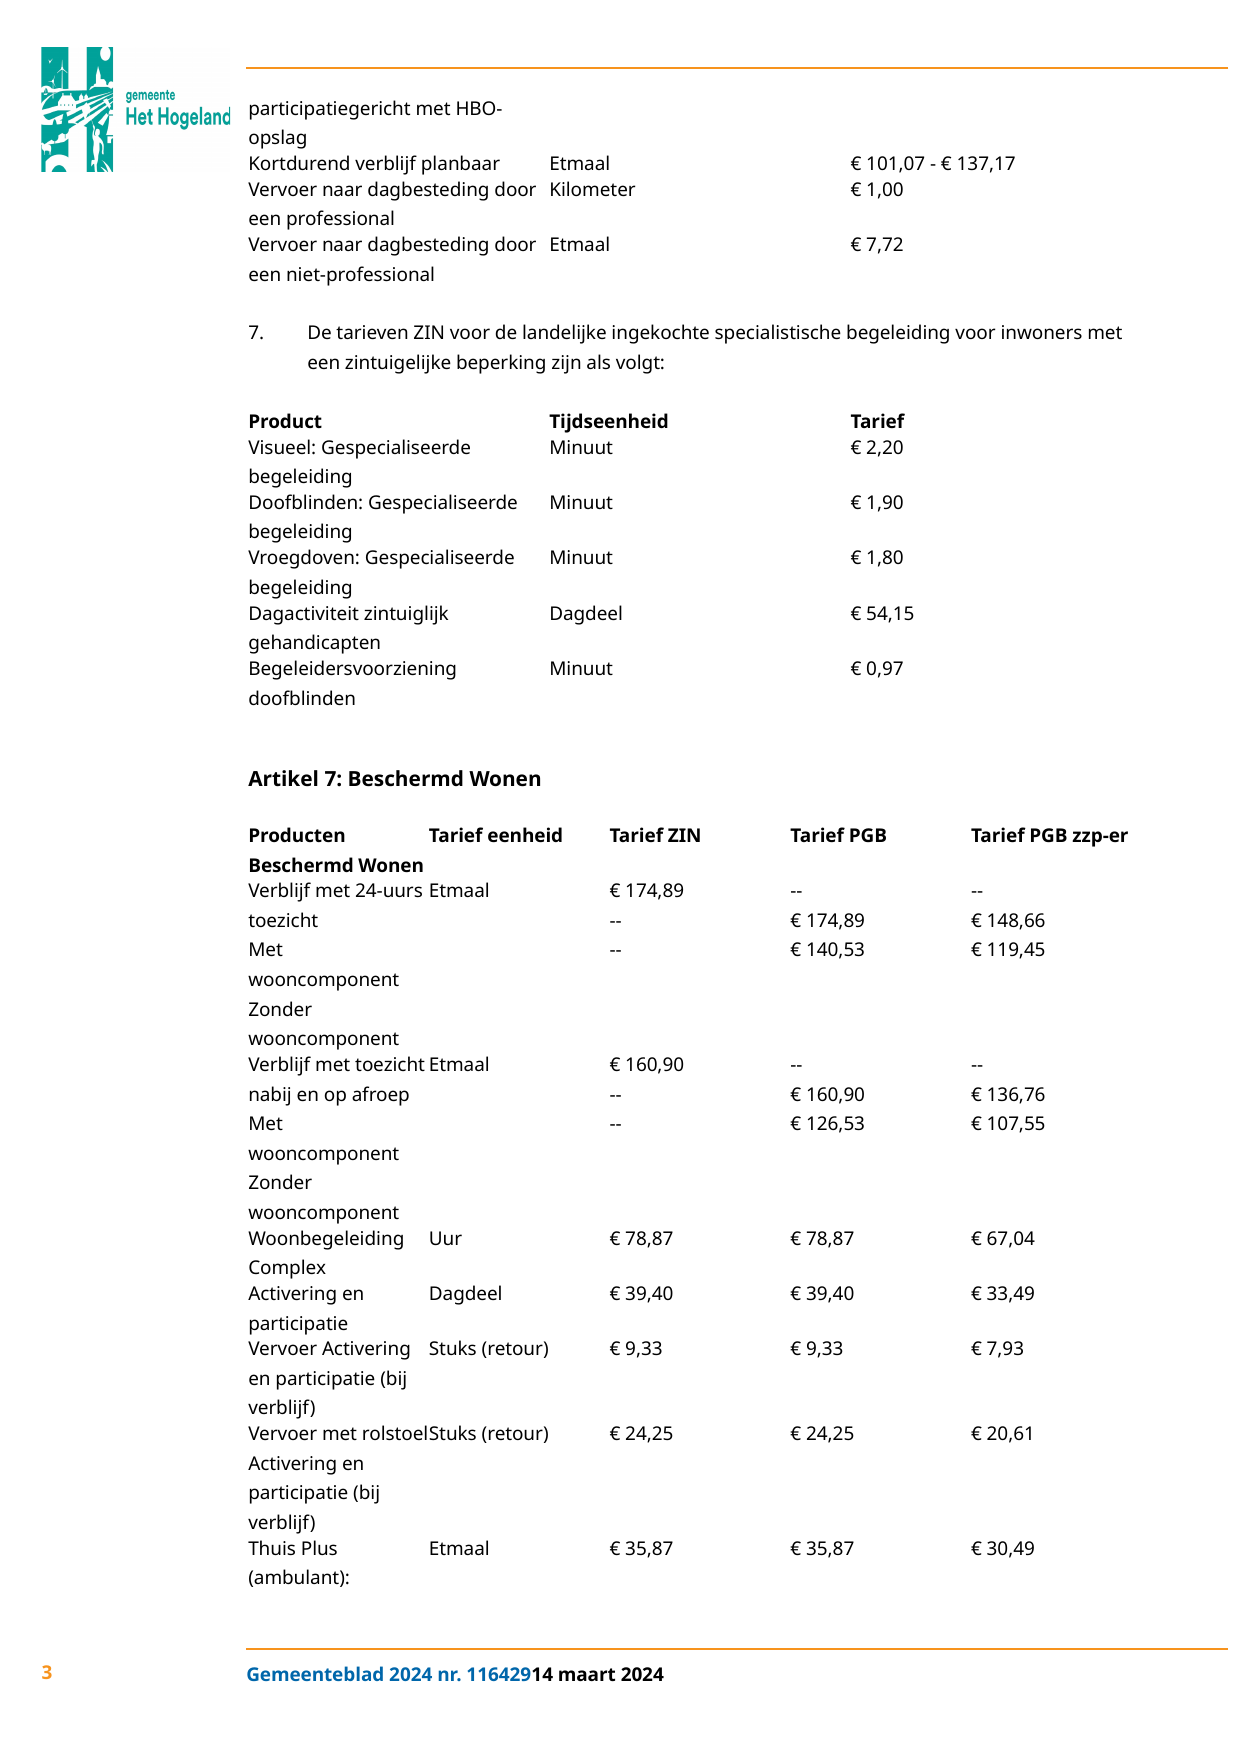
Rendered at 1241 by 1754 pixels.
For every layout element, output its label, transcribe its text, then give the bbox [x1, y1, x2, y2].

table_cell participatiegericht met HBO-opslag [248, 95, 549, 150]
table_cell € 67,04 [971, 1225, 1152, 1280]
table_cell Vervoer Activering en participatie (bij verblijf) [248, 1335, 429, 1420]
table_cell Dagdeel [429, 1280, 609, 1335]
list De tarieven ZIN voor de landelijke ingekochte specialistische begeleiding voor inwoners met een zintuigelijke beperking zijn als volgt: [248, 319, 1152, 374]
table_cell € 1,80 [850, 545, 1152, 600]
table_header Tarief PGB [790, 822, 971, 877]
table_cell Vervoer naar dagbesteding door een niet-professional [248, 231, 549, 286]
table_cell Minuut [549, 545, 850, 600]
table_cell € 2,20 [850, 434, 1152, 489]
table_cell Activering en participatie [248, 1280, 429, 1335]
table_cell Etmaal [549, 150, 850, 176]
table_header Tarief eenheid [429, 822, 609, 877]
table_cell € 20,61 [971, 1420, 1152, 1535]
table_cell Etmaal [429, 1535, 609, 1590]
table_cell Etmaal [429, 1051, 609, 1225]
table_cell [850, 95, 1152, 150]
table_cell Stuks (retour) [429, 1335, 609, 1420]
table_header Tarief [850, 408, 1152, 434]
text Artikel 7: Beschermd Wonen [248, 764, 1152, 792]
table_cell Minuut [549, 434, 850, 489]
table_cell € 0,97 [850, 655, 1152, 710]
table_cell Verblijf met toezicht nabij en op afroep Met wooncomponent Zonder wooncomponent [248, 1051, 429, 1225]
table_cell Dagdeel [549, 600, 850, 655]
table_cell Kortdurend verblijf planbaar [248, 150, 549, 176]
table_cell € 1,00 [850, 176, 1152, 231]
table_cell € 78,87 [790, 1225, 971, 1280]
table_cell Begeleidersvoorziening doofblinden [248, 655, 549, 710]
table_cell Dagactiviteit zintuiglijk gehandicapten [248, 600, 549, 655]
table_cell € 1,90 [850, 489, 1152, 544]
table_cell € 24,25 [790, 1420, 971, 1535]
table_cell Minuut [549, 489, 850, 544]
table_cell Vroegdoven: Gespecialiseerde begeleiding [248, 545, 549, 600]
table_cell € 7,93 [971, 1335, 1152, 1420]
table_cell € 39,40 [609, 1280, 790, 1335]
table_cell € 160,90 -- -- [609, 1051, 790, 1225]
table_cell Stuks (retour) [429, 1420, 609, 1535]
table_cell € 9,33 [790, 1335, 971, 1420]
table_cell -- € 174,89 € 140,53 [790, 878, 971, 1051]
table_cell -- € 160,90 € 126,53 [790, 1051, 971, 1225]
table_cell Vervoer met rolstoel Activering en participatie (bij verblijf) [248, 1420, 429, 1535]
table_header Tarief ZIN [609, 822, 790, 877]
table_cell € 35,87 [609, 1535, 790, 1590]
table_cell Uur [429, 1225, 609, 1280]
table_cell € 101,07 - € 137,17 [850, 150, 1152, 176]
table_cell € 78,87 [609, 1225, 790, 1280]
table_cell -- € 148,66 € 119,45 [971, 878, 1152, 1051]
picture [41, 47, 231, 172]
table_cell [549, 95, 850, 150]
table_cell € 7,72 [850, 231, 1152, 286]
table_cell Woonbegeleiding Complex [248, 1225, 429, 1280]
table_header Tarief PGB zzp-er [971, 822, 1152, 877]
table_cell Etmaal [429, 878, 609, 1051]
table_cell € 174,89 -- -- [609, 878, 790, 1051]
table_cell Kilometer [549, 176, 850, 231]
table_cell -- € 136,76 € 107,55 [971, 1051, 1152, 1225]
table_cell Thuis Plus (ambulant): [248, 1535, 429, 1590]
table_cell € 24,25 [609, 1420, 790, 1535]
table_cell € 33,49 [971, 1280, 1152, 1335]
table_header Producten Beschermd Wonen [248, 822, 429, 877]
table_header Product [248, 408, 549, 434]
table_cell Vervoer naar dagbesteding door een professional [248, 176, 549, 231]
table_cell Etmaal [549, 231, 850, 286]
table_cell € 9,33 [609, 1335, 790, 1420]
table_cell € 35,87 [790, 1535, 971, 1590]
table_cell Minuut [549, 655, 850, 710]
table_cell € 54,15 [850, 600, 1152, 655]
table_cell € 30,49 [971, 1535, 1152, 1590]
table_cell € 39,40 [790, 1280, 971, 1335]
table_cell Visueel: Gespecialiseerde begeleiding [248, 434, 549, 489]
table_cell Verblijf met 24-uurs toezicht Met wooncomponent Zonder wooncomponent [248, 878, 429, 1051]
table_cell Doofblinden: Gespecialiseerde begeleiding [248, 489, 549, 544]
table_header Tijdseenheid [549, 408, 850, 434]
